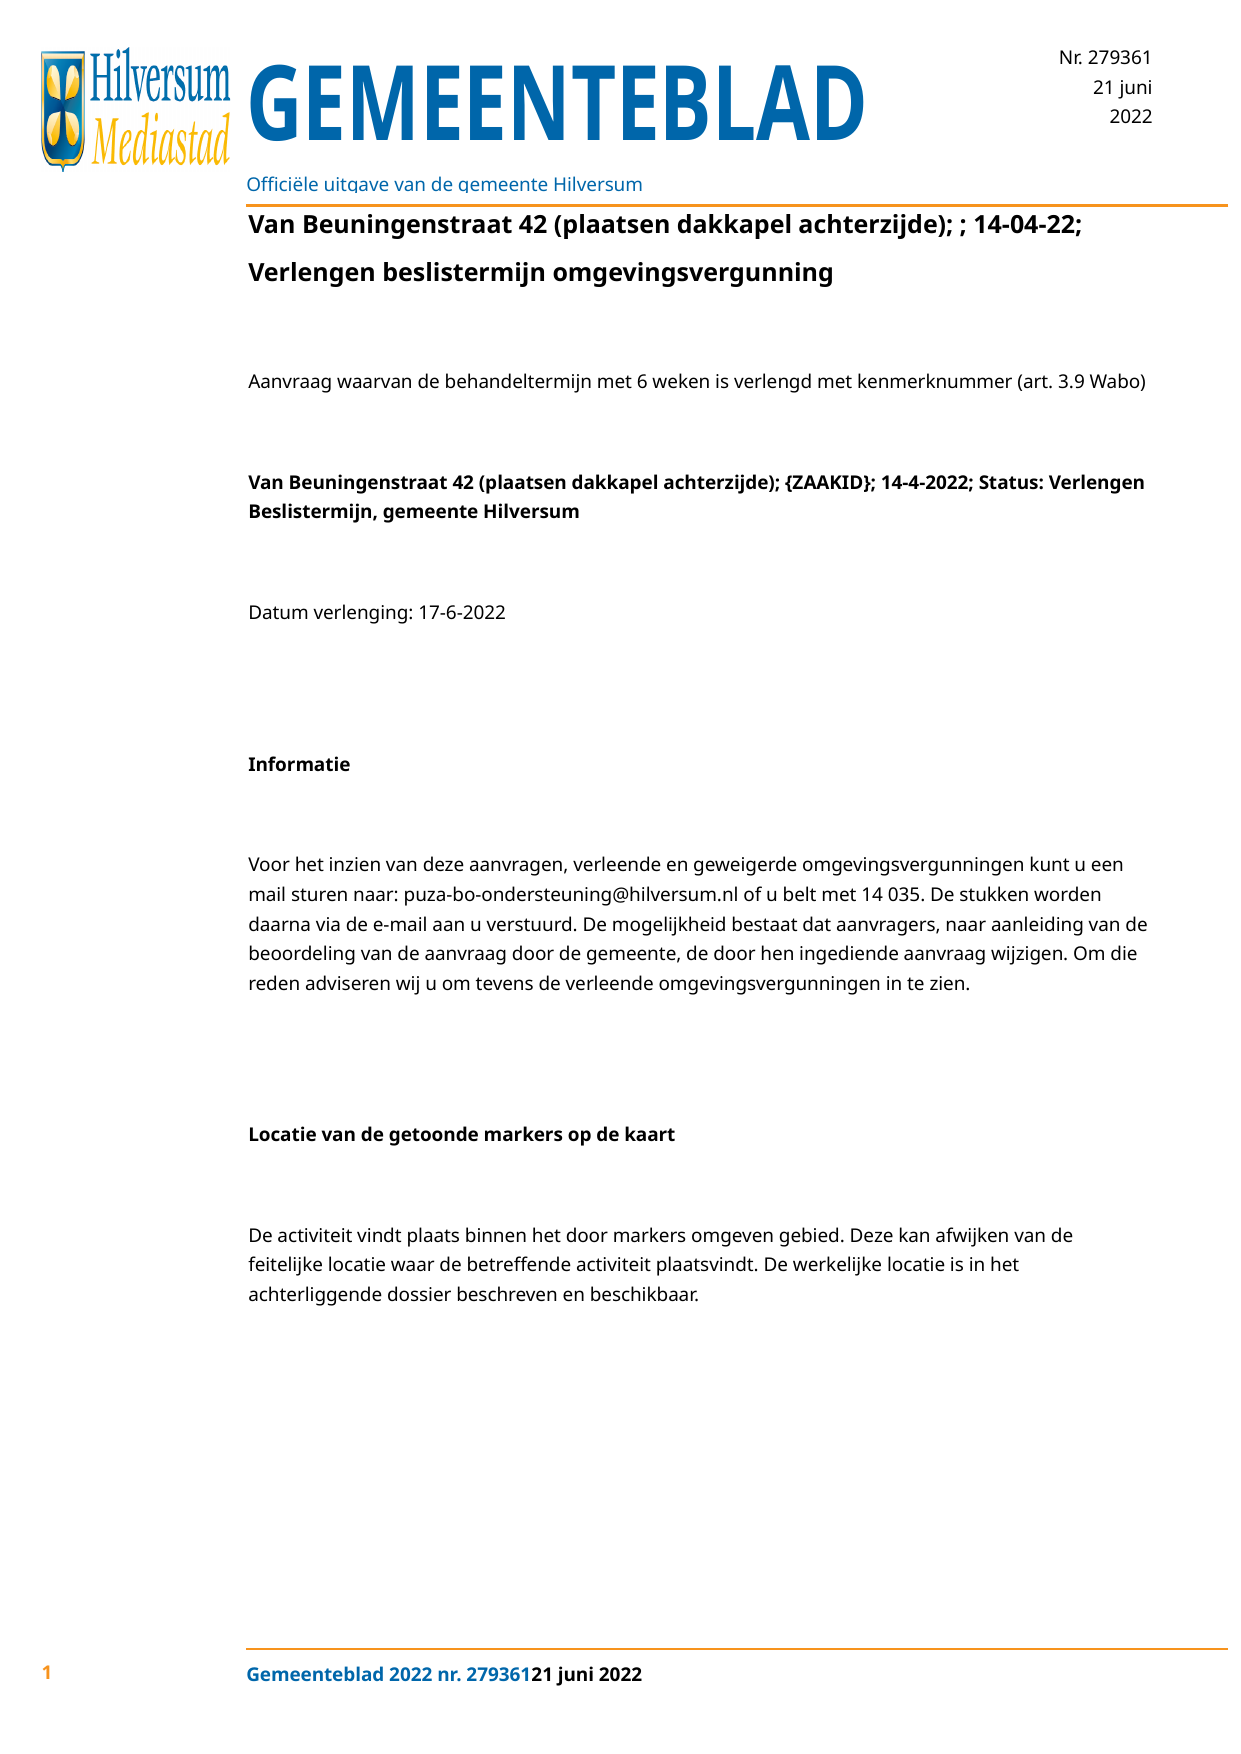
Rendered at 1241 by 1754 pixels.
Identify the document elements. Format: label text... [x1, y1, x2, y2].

text De activiteit vindt plaats binnen het door markers omgeven gebied. Deze kan afwijken van de feitelijke locatie waar de betreffende activiteit plaatsvindt. De werkelijke locatie is in het achterliggende dossier beschreven en beschikbaar. [248, 1222, 1152, 1307]
text Van Beuningenstraat 42 (plaatsen dakkapel achterzijde); ; 14-04-22; Verlengen beslistermijn omgevingsvergunning [248, 207, 1152, 288]
text Voor het inzien van deze aanvragen, verleende en geweigerde omgevingsvergunningen kunt u een mail sturen naar: puza-bo-ondersteuning@hilversum.nl of u belt met 14 035. De stukken worden daarna via de e-mail aan u verstuurd. De mogelijkheid bestaat dat aanvragers, naar aanleiding van de beoordeling van de aanvraag door de gemeente, de door hen ingediende aanvraag wijzigen. Om die reden adviseren wij u om tevens de verleende omgevingsvergunningen in te zien. [248, 852, 1152, 996]
picture [41, 47, 231, 172]
text Van Beuningenstraat 42 (plaatsen dakkapel achterzijde); {ZAAKID}; 14-4-2022; Status: Verlengen Beslistermijn, gemeente Hilversum [248, 469, 1152, 524]
text Datum verlenging: 17-6-2022 [248, 599, 1152, 625]
text Locatie van de getoonde markers op de kaart [248, 1121, 1152, 1147]
text Informatie [248, 751, 1152, 777]
text Aanvraag waarvan de behandeltermijn met 6 weken is verlengd met kenmerknummer (art. 3.9 Wabo) [248, 368, 1152, 394]
